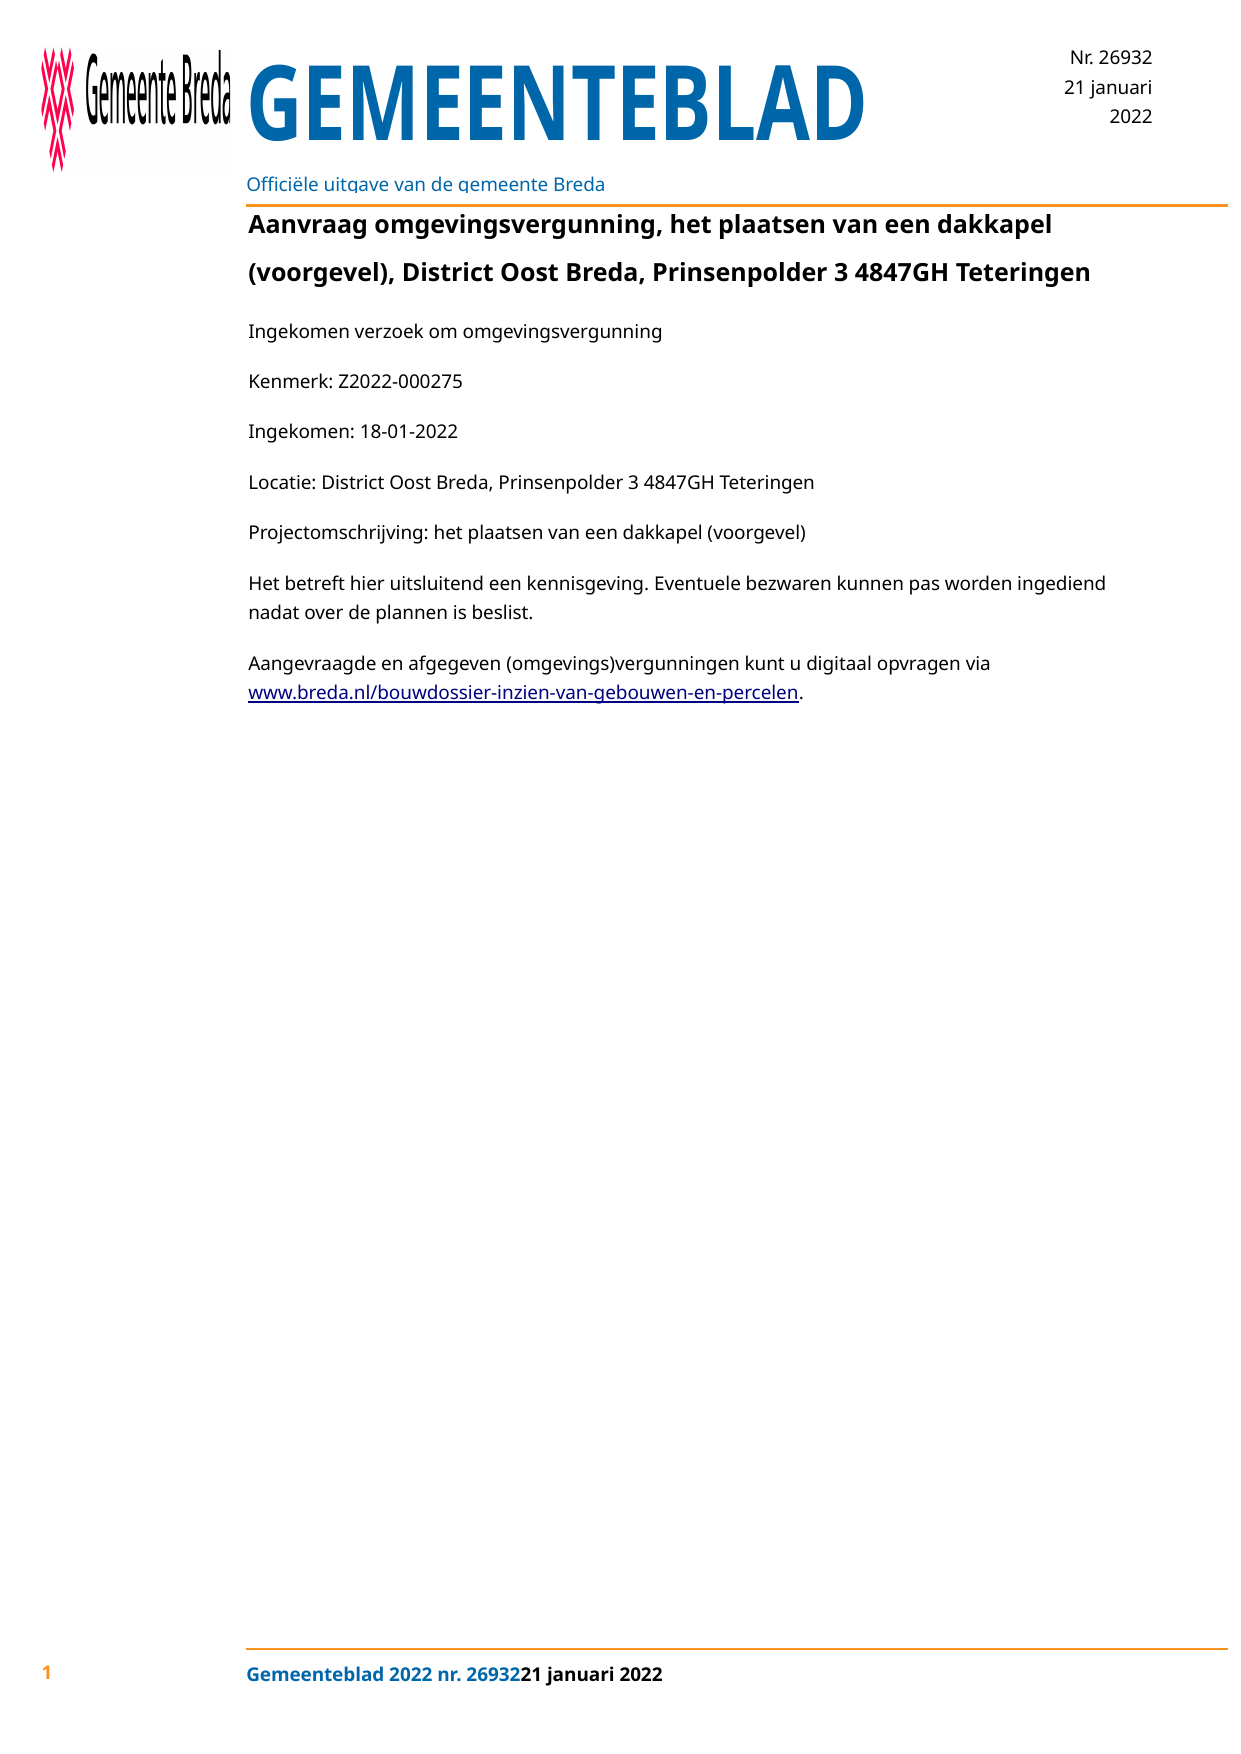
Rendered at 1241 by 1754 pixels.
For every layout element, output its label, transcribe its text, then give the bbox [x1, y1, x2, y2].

text Projectomschrijving: het plaatsen van een dakkapel (voorgevel) [248, 519, 1152, 545]
text Het betreft hier uitsluitend een kennisgeving. Eventuele bezwaren kunnen pas worden ingediend nadat over de plannen is beslist. [248, 570, 1152, 625]
picture [41, 47, 231, 172]
text Ingekomen: 18-01-2022 [248, 419, 1152, 444]
text Aanvraag omgevingsvergunning, het plaatsen van een dakkapel (voorgevel), District Oost Breda, Prinsenpolder 3 4847GH Teteringen [248, 207, 1152, 288]
text Ingekomen verzoek om omgevingsvergunning [248, 318, 1152, 344]
text Aangevraagde en afgegeven (omgevings)vergunningen kunt u digitaal opvragen via www.breda.nl/bouwdossier-inzien-van-gebouwen-en-percelen. [248, 650, 1152, 705]
text Locatie: District Oost Breda, Prinsenpolder 3 4847GH Teteringen [248, 469, 1152, 495]
text Kenmerk: Z2022-000275 [248, 368, 1152, 394]
